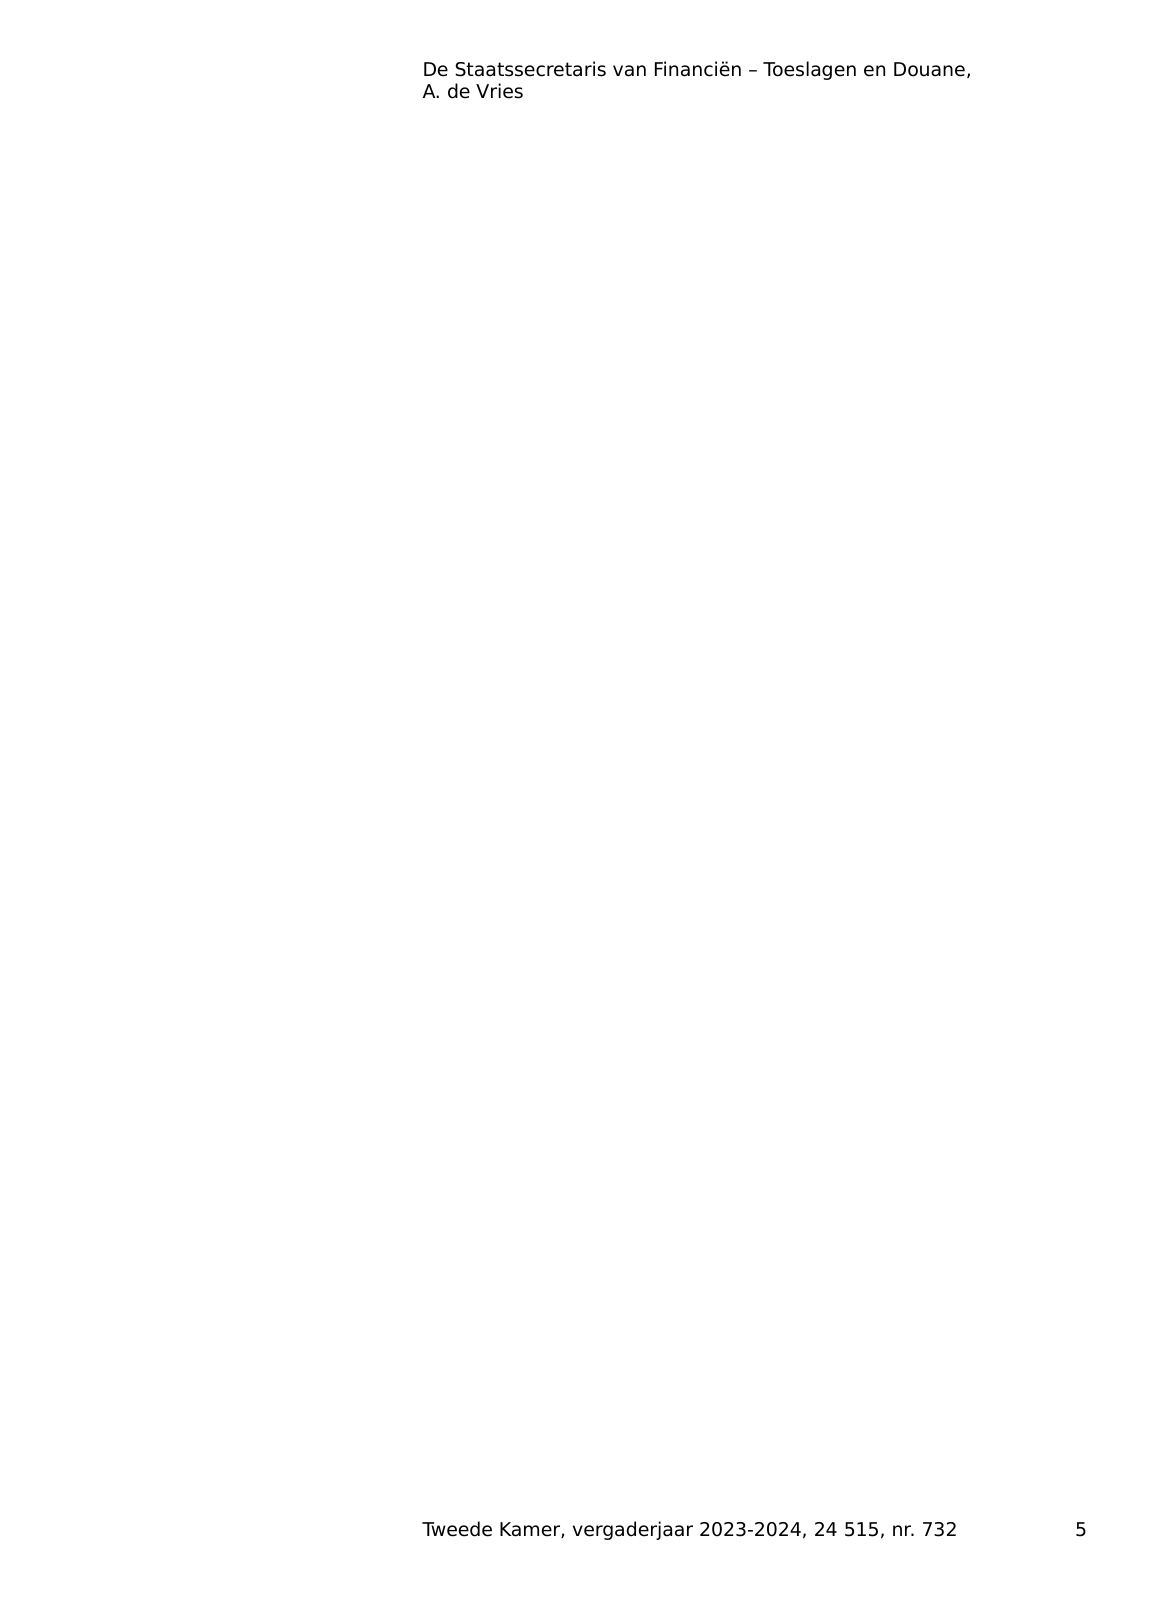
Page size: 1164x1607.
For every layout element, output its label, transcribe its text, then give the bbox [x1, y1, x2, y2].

text De Staatssecretaris van Financiën – Toeslagen en Douane, A. de Vries [422, 59, 1087, 103]
